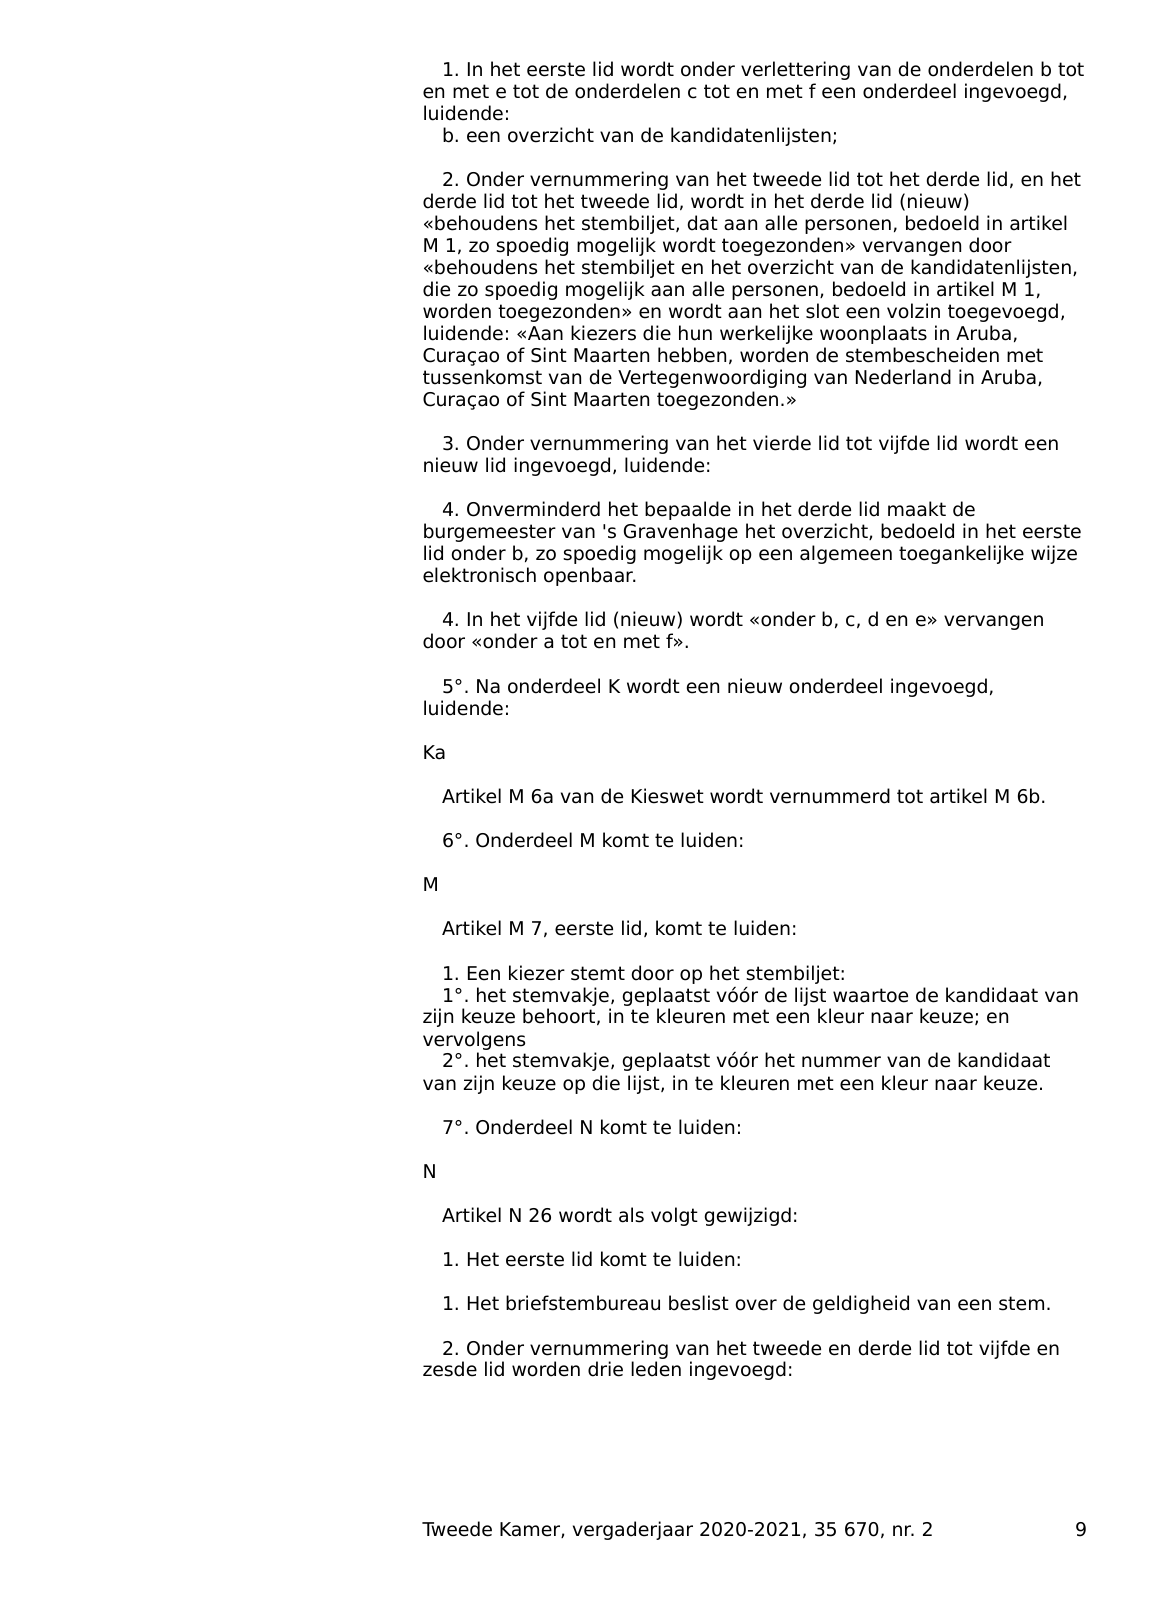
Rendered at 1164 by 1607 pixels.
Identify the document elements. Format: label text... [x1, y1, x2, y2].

text 4. Onverminderd het bepaalde in het derde lid maakt de burgemeester van 's Gravenhage het overzicht, bedoeld in het eerste lid onder b, zo spoedig mogelijk op een algemeen toegankelijke wijze elektronisch openbaar. [422, 499, 1087, 587]
text b. een overzicht van de kandidatenlijsten; [422, 125, 1087, 147]
text 1. In het eerste lid wordt onder verlettering van de onderdelen b tot en met e tot de onderdelen c tot en met f een onderdeel ingevoegd, luidende: [422, 59, 1087, 125]
text 6°. Onderdeel M komt te luiden: [422, 830, 1087, 852]
text 1. Het eerste lid komt te luiden: [422, 1249, 1087, 1271]
text 1. Een kiezer stemt door op het stembiljet: [422, 962, 1087, 984]
text N [422, 1161, 1087, 1183]
text 1°. het stemvakje, geplaatst vóór de lijst waartoe de kandidaat van zijn keuze behoort, in te kleuren met een kleur naar keuze; en vervolgens [422, 984, 1087, 1050]
text Artikel N 26 wordt als volgt gewijzigd: [422, 1205, 1087, 1227]
text 7°. Onderdeel N komt te luiden: [422, 1117, 1087, 1138]
text 1. Het briefstembureau beslist over de geldigheid van een stem. [422, 1293, 1087, 1315]
text 2. Onder vernummering van het tweede en derde lid tot vijfde en zesde lid worden drie leden ingevoegd: [422, 1337, 1087, 1381]
text Artikel M 7, eerste lid, komt te luiden: [422, 918, 1087, 940]
text Ka [422, 742, 1087, 764]
text M [422, 874, 1087, 896]
text 5°. Na onderdeel K wordt een nieuw onderdeel ingevoegd, luidende: [422, 676, 1087, 719]
text 2°. het stemvakje, geplaatst vóór het nummer van de kandidaat van zijn keuze op die lijst, in te kleuren met een kleur naar keuze. [422, 1050, 1087, 1094]
text 3. Onder vernummering van het vierde lid tot vijfde lid wordt een nieuw lid ingevoegd, luidende: [422, 433, 1087, 477]
text 4. In het vijfde lid (nieuw) wordt «onder b, c, d en e» vervangen door «onder a tot en met f». [422, 609, 1087, 653]
text 2. Onder vernummering van het tweede lid tot het derde lid, en het derde lid tot het tweede lid, wordt in het derde lid (nieuw) «behoudens het stembiljet, dat aan alle personen, bedoeld in artikel M 1, zo spoedig mogelijk wordt toegezonden» vervangen door «behoudens het stembiljet en het overzicht van de kandidatenlijsten, die zo spoedig mogelijk aan alle personen, bedoeld in artikel M 1, worden toegezonden» en wordt aan het slot een volzin toegevoegd, luidende: «Aan kiezers die hun werkelijke woonplaats in Aruba, Curaçao of Sint Maarten hebben, worden de stembescheiden met tussenkomst van de Vertegenwoordiging van Nederland in Aruba, Curaçao of Sint Maarten toegezonden.» [422, 169, 1087, 411]
text Artikel M 6a van de Kieswet wordt vernummerd tot artikel M 6b. [422, 786, 1087, 808]
